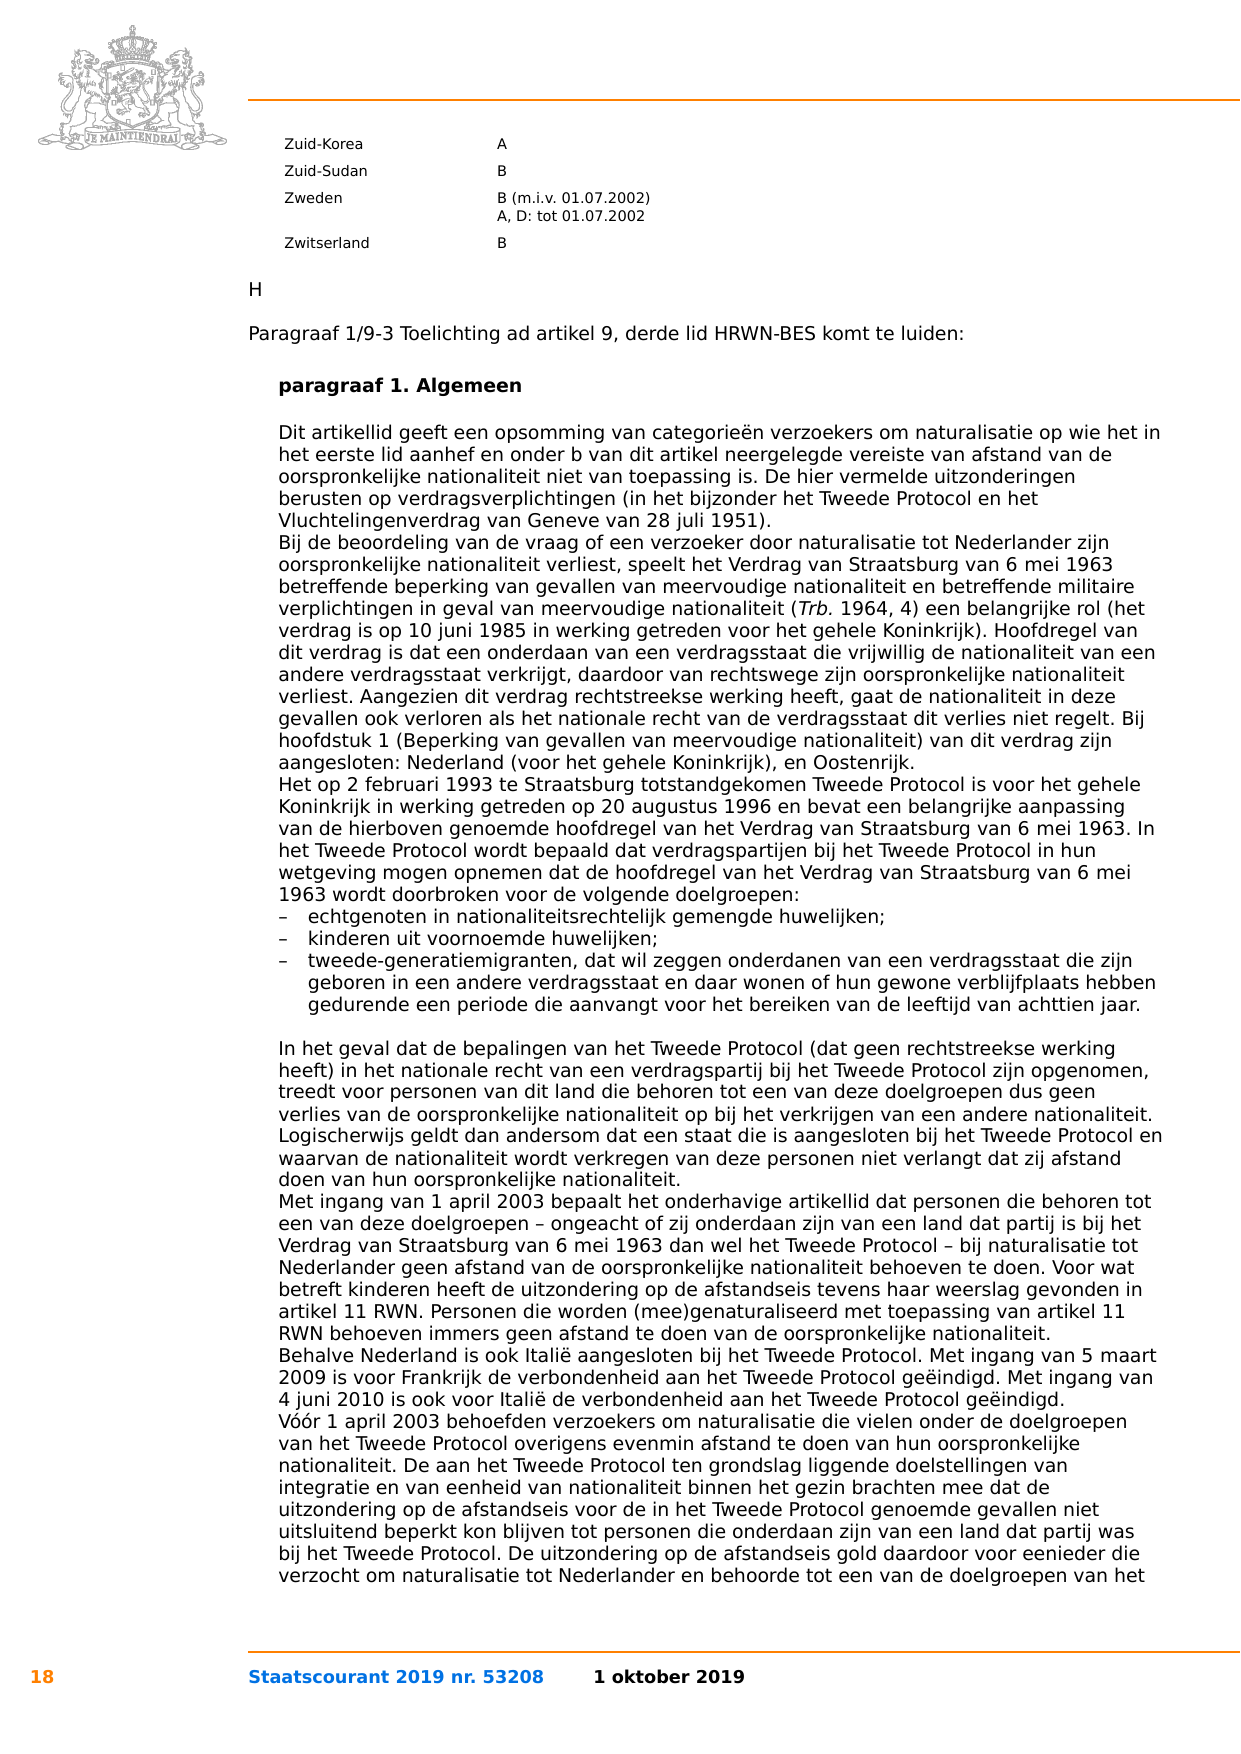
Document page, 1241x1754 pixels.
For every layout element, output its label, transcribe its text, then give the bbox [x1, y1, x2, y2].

text Vóór 1 april 2003 behoefden verzoekers om naturalisatie die vielen onder de doelgroepen van het Tweede Protocol overigens evenmin afstand te doen van hun oorspronkelijke nationaliteit. De aan het Tweede Protocol ten grondslag liggende doelstellingen van integratie en van eenheid van nationaliteit binnen het gezin brachten mee dat de uitzondering op de afstandseis voor de in het Tweede Protocol genoemde gevallen niet uitsluitend beperkt kon blijven tot personen die onderdaan zijn van een land dat partij was bij het Tweede Protocol. De uitzondering op de afstandseis gold daardoor voor eenieder die verzocht om naturalisatie tot Nederlander en behoorde tot een van de doelgroepen van het [278, 1411, 1163, 1587]
text Met ingang van 1 april 2003 bepaalt het onderhavige artikellid dat personen die behoren tot een van deze doelgroepen – ongeacht of zij onderdaan zijn van een land dat partij is bij het Verdrag van Straatsburg van 6 mei 1963 dan wel het Tweede Protocol – bij naturalisatie tot Nederlander geen afstand van de oorspronkelijke nationaliteit behoeven te doen. Voor wat betreft kinderen heeft de uitzondering op de afstandseis tevens haar weerslag gevonden in artikel 11 RWN. Personen die worden (mee)genaturaliseerd met toepassing van artikel 11 RWN behoeven immers geen afstand te doen van de oorspronkelijke nationaliteit. [278, 1191, 1163, 1345]
text – kinderen uit voornoemde huwelijken; [278, 928, 1163, 950]
table_cell Zuid-Sudan [279, 158, 490, 185]
text – tweede-generatiemigranten, dat wil zeggen onderdanen van een verdragsstaat die zijn geboren in een andere verdragsstaat en daar wonen of hun gewone verblijfplaats hebben gedurende een periode die aanvangt voor het bereiken van de leeftijd van achttien jaar. [278, 950, 1163, 1016]
table_cell Zuid-Korea [279, 131, 490, 157]
table_cell Zwitserland [279, 230, 490, 256]
table_cell B [491, 230, 1163, 256]
text Het op 2 februari 1993 te Straatsburg totstandgekomen Tweede Protocol is voor het gehele Koninkrijk in werking getreden op 20 augustus 1996 en bevat een belangrijke aanpassing van de hierboven genoemde hoofdregel van het Verdrag van Straatsburg van 6 mei 1963. In het Tweede Protocol wordt bepaald dat verdragspartijen bij het Tweede Protocol in hun wetgeving mogen opnemen dat de hoofdregel van het Verdrag van Straatsburg van 6 mei 1963 wordt doorbroken voor de volgende doelgroepen: [278, 774, 1163, 906]
text Dit artikellid geeft een opsomming van categorieën verzoekers om naturalisatie op wie het in het eerste lid aanhef en onder b van dit artikel neergelegde vereiste van afstand van de oorspronkelijke nationaliteit niet van toepassing is. De hier vermelde uitzonderingen berusten op verdragsverplichtingen (in het bijzonder het Tweede Protocol en het Vluchtelingenverdrag van Geneve van 28 juli 1951). [278, 422, 1163, 532]
table_cell Zweden [279, 186, 490, 229]
text Behalve Nederland is ook Italië aangesloten bij het Tweede Protocol. Met ingang van 5 maart 2009 is voor Frankrijk de verbondenheid aan het Tweede Protocol geëindigd. Met ingang van 4 juni 2010 is ook voor Italië de verbondenheid aan het Tweede Protocol geëindigd. [278, 1345, 1163, 1411]
table_cell B [491, 158, 1163, 185]
text H [248, 279, 1163, 301]
table_cell A [491, 131, 1163, 157]
text In het geval dat de bepalingen van het Tweede Protocol (dat geen rechtstreekse werking heeft) in het nationale recht van een verdragspartij bij het Tweede Protocol zijn opgenomen, treedt voor personen van dit land die behoren tot een van deze doelgroepen dus geen verlies van de oorspronkelijke nationaliteit op bij het verkrijgen van een andere nationaliteit. Logischerwijs geldt dan andersom dat een staat die is aangesloten bij het Tweede Protocol en waarvan de nationaliteit wordt verkregen van deze personen niet verlangt dat zij afstand doen van hun oorspronkelijke nationaliteit. [278, 1037, 1163, 1191]
subtitle paragraaf 1. Algemeen [278, 375, 1163, 397]
text – echtgenoten in nationaliteitsrechtelijk gemengde huwelijken; [278, 906, 1163, 928]
text Paragraaf 1/9-3 Toelichting ad artikel 9, derde lid HRWN-BES komt te luiden: [248, 323, 1163, 345]
text Bij de beoordeling van de vraag of een verzoeker door naturalisatie tot Nederlander zijn oorspronkelijke nationaliteit verliest, speelt het Verdrag van Straatsburg van 6 mei 1963 betreffende beperking van gevallen van meervoudige nationaliteit en betreffende militaire verplichtingen in geval van meervoudige nationaliteit (Trb. 1964, 4) een belangrijke rol (het verdrag is op 10 juni 1985 in werking getreden voor het gehele Koninkrijk). Hoofdregel van dit verdrag is dat een onderdaan van een verdragsstaat die vrijwillig de nationaliteit van een andere verdragsstaat verkrijgt, daardoor van rechtswege zijn oorspronkelijke nationaliteit verliest. Aangezien dit verdrag rechtstreekse werking heeft, gaat de nationaliteit in deze gevallen ook verloren als het nationale recht van de verdragsstaat dit verlies niet regelt. Bij hoofdstuk 1 (Beperking van gevallen van meervoudige nationaliteit) van dit verdrag zijn aangesloten: Nederland (voor het gehele Koninkrijk), en Oostenrijk. [278, 532, 1163, 774]
table_cell B (m.i.v. 01.07.2002) A, D: tot 01.07.2002 [491, 186, 1163, 229]
picture [38, 25, 227, 150]
